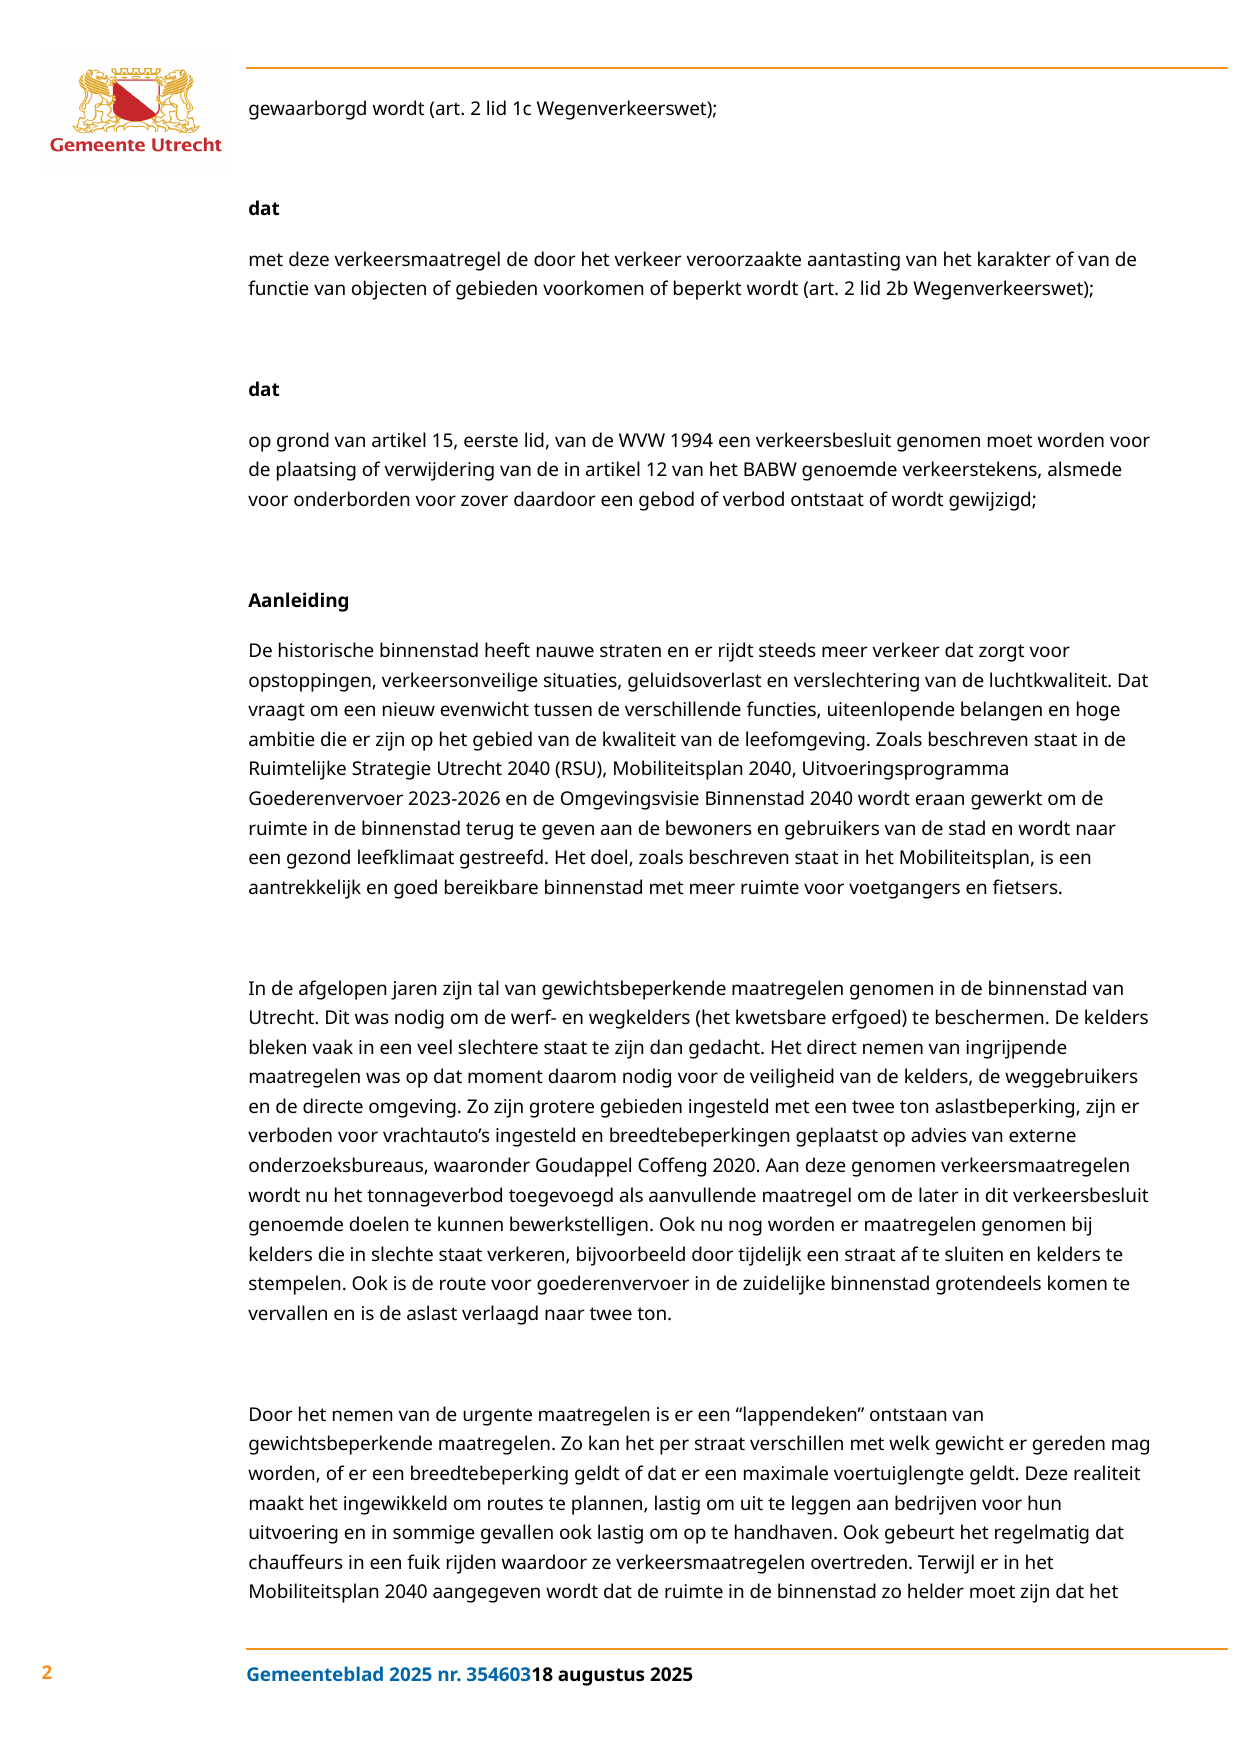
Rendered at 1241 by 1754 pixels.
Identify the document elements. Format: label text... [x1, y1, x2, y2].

text gewaarborgd wordt (art. 2 lid 1c Wegenverkeerswet); [248, 95, 1152, 121]
text met deze verkeersmaatregel de door het verkeer veroorzaakte aantasting van het karakter of van de functie van objecten of gebieden voorkomen of beperkt wordt (art. 2 lid 2b Wegenverkeerswet); [248, 246, 1152, 301]
text dat [248, 376, 1152, 402]
text De historische binnenstad heeft nauwe straten en er rijdt steeds meer verkeer dat zorgt voor opstoppingen, verkeersonveilige situaties, geluidsoverlast en verslechtering van de luchtkwaliteit. Dat vraagt om een nieuw evenwicht tussen de verschillende functies, uiteenlopende belangen en hoge ambitie die er zijn op het gebied van de kwaliteit van de leefomgeving. Zoals beschreven staat in de Ruimtelijke Strategie Utrecht 2040 (RSU), Mobiliteitsplan 2040, Uitvoeringsprogramma Goederenvervoer 2023-2026 en de Omgevingsvisie Binnenstad 2040 wordt eraan gewerkt om de ruimte in de binnenstad terug te geven aan de bewoners en gebruikers van de stad en wordt naar een gezond leefklimaat gestreefd. Het doel, zoals beschreven staat in het Mobiliteitsplan, is een aantrekkelijk en goed bereikbare binnenstad met meer ruimte voor voetgangers en fietsers. [248, 637, 1152, 900]
picture [41, 47, 231, 172]
text op grond van artikel 15, eerste lid, van de WVW 1994 een verkeersbesluit genomen moet worden voor de plaatsing of verwijdering van de in artikel 12 van het BABW genoemde verkeerstekens, alsmede voor onderborden voor zover daardoor een gebod of verbod ontstaat of wordt gewijzigd; [248, 427, 1152, 512]
text dat [248, 196, 1152, 221]
text Door het nemen van de urgente maatregelen is er een “lappendeken” ontstaan van gewichtsbeperkende maatregelen. Zo kan het per straat verschillen met welk gewicht er gereden mag worden, of er een breedtebeperking geldt of dat er een maximale voertuiglengte geldt. Deze realiteit maakt het ingewikkeld om routes te plannen, lastig om uit te leggen aan bedrijven voor hun uitvoering en in sommige gevallen ook lastig om op te handhaven. Ook gebeurt het regelmatig dat chauffeurs in een fuik rijden waardoor ze verkeersmaatregelen overtreden. Terwijl er in het Mobiliteitsplan 2040 aangegeven wordt dat de ruimte in de binnenstad zo helder moet zijn dat het [248, 1401, 1152, 1604]
text In de afgelopen jaren zijn tal van gewichtsbeperkende maatregelen genomen in de binnenstad van Utrecht. Dit was nodig om de werf- en wegkelders (het kwetsbare erfgoed) te beschermen. De kelders bleken vaak in een veel slechtere staat te zijn dan gedacht. Het direct nemen van ingrijpende maatregelen was op dat moment daarom nodig voor de veiligheid van de kelders, de weggebruikers en de directe omgeving. Zo zijn grotere gebieden ingesteld met een twee ton aslastbeperking, zijn er verboden voor vrachtauto’s ingesteld en breedtebeperkingen geplaatst op advies van externe onderzoeksbureaus, waaronder Goudappel Coffeng 2020. Aan deze genomen verkeersmaatregelen wordt nu het tonnageverbod toegevoegd als aanvullende maatregel om de later in dit verkeersbesluit genoemde doelen te kunnen bewerkstelligen. Ook nu nog worden er maatregelen genomen bij kelders die in slechte staat verkeren, bijvoorbeeld door tijdelijk een straat af te sluiten en kelders te stempelen. Ook is de route voor goederenvervoer in de zuidelijke binnenstad grotendeels komen te vervallen en is de aslast verlaagd naar twee ton. [248, 975, 1152, 1326]
text Aanleiding [248, 587, 1152, 613]
